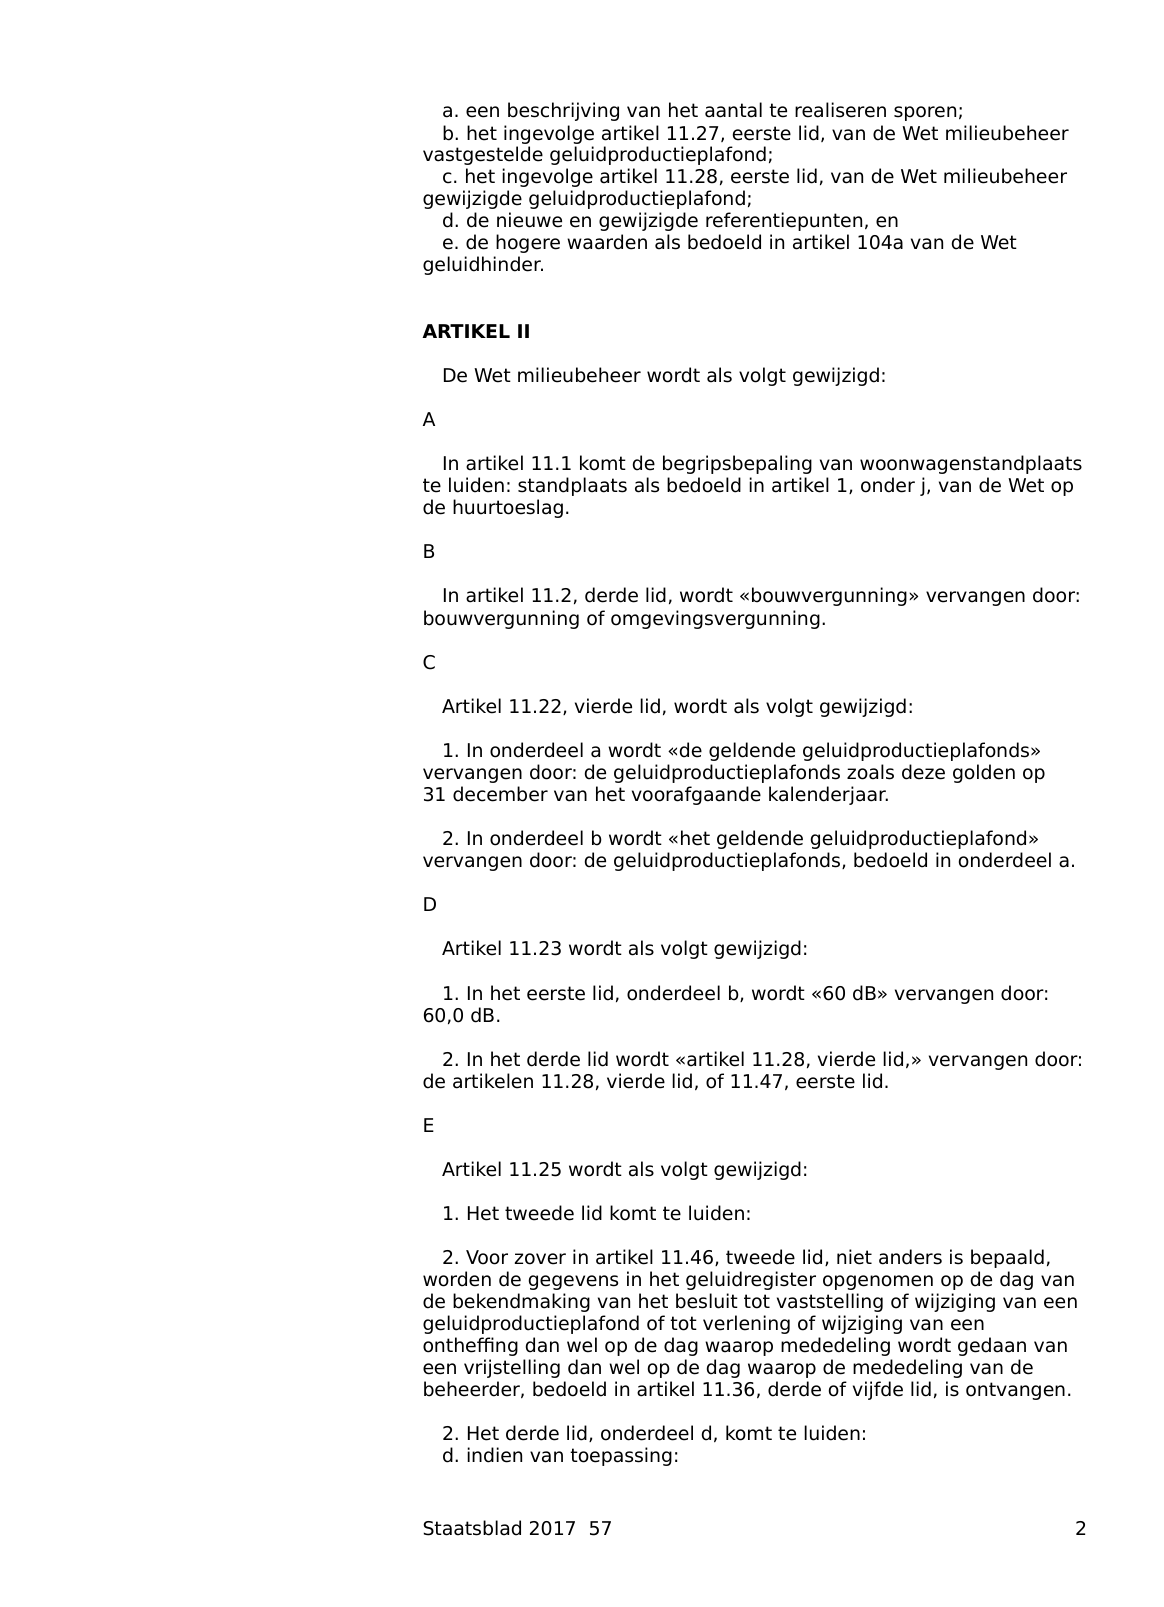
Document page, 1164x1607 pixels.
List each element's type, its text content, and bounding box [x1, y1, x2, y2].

text d. indien van toepassing: [422, 1445, 1087, 1467]
text A [422, 409, 1087, 431]
text d. de nieuwe en gewijzigde referentiepunten, en [422, 210, 1087, 232]
text c. het ingevolge artikel 11.28, eerste lid, van de Wet milieubeheer gewijzigde geluidproductieplafond; [422, 166, 1087, 210]
text Artikel 11.22, vierde lid, wordt als volgt gewijzigd: [422, 696, 1087, 718]
text 1. Het tweede lid komt te luiden: [422, 1203, 1087, 1225]
text B [422, 541, 1087, 563]
text 1. In het eerste lid, onderdeel b, wordt «60 dB» vervangen door: 60,0 dB. [422, 982, 1087, 1026]
text e. de hogere waarden als bedoeld in artikel 104a van de Wet geluidhinder. [422, 232, 1087, 276]
text C [422, 652, 1087, 673]
text 2. Voor zover in artikel 11.46, tweede lid, niet anders is bepaald, worden de gegevens in het geluidregister opgenomen op de dag van de bekendmaking van het besluit tot vaststelling of wijziging van een geluidproductieplafond of tot verlening of wijziging van een ontheffing dan wel op de dag waarop mededeling wordt gedaan van een vrijstelling dan wel op de dag waarop de mededeling van de beheerder, bedoeld in artikel 11.36, derde of vijfde lid, is ontvangen. [422, 1247, 1087, 1401]
text b. het ingevolge artikel 11.27, eerste lid, van de Wet milieubeheer vastgestelde geluidproductieplafond; [422, 122, 1087, 166]
text Artikel 11.25 wordt als volgt gewijzigd: [422, 1159, 1087, 1181]
text Artikel 11.23 wordt als volgt gewijzigd: [422, 938, 1087, 960]
text E [422, 1115, 1087, 1137]
text De Wet milieubeheer wordt als volgt gewijzigd: [422, 365, 1087, 387]
text In artikel 11.1 komt de begripsbepaling van woonwagenstandplaats te luiden: standplaats als bedoeld in artikel 1, onder j, van de Wet op de huurtoeslag. [422, 453, 1087, 519]
text 2. Het derde lid, onderdeel d, komt te luiden: [422, 1423, 1087, 1445]
text 1. In onderdeel a wordt «de geldende geluidproductieplafonds» vervangen door: de geluidproductieplafonds zoals deze golden op 31 december van het voorafgaande kalenderjaar. [422, 740, 1087, 806]
text 2. In onderdeel b wordt «het geldende geluidproductieplafond» vervangen door: de geluidproductieplafonds, bedoeld in onderdeel a. [422, 828, 1087, 872]
text 2. In het derde lid wordt «artikel 11.28, vierde lid,» vervangen door: de artikelen 11.28, vierde lid, of 11.47, eerste lid. [422, 1049, 1087, 1093]
subtitle ARTIKEL II [422, 321, 1087, 343]
text D [422, 894, 1087, 916]
text a. een beschrijving van het aantal te realiseren sporen; [422, 100, 1087, 122]
text In artikel 11.2, derde lid, wordt «bouwvergunning» vervangen door: bouwvergunning of omgevingsvergunning. [422, 585, 1087, 629]
